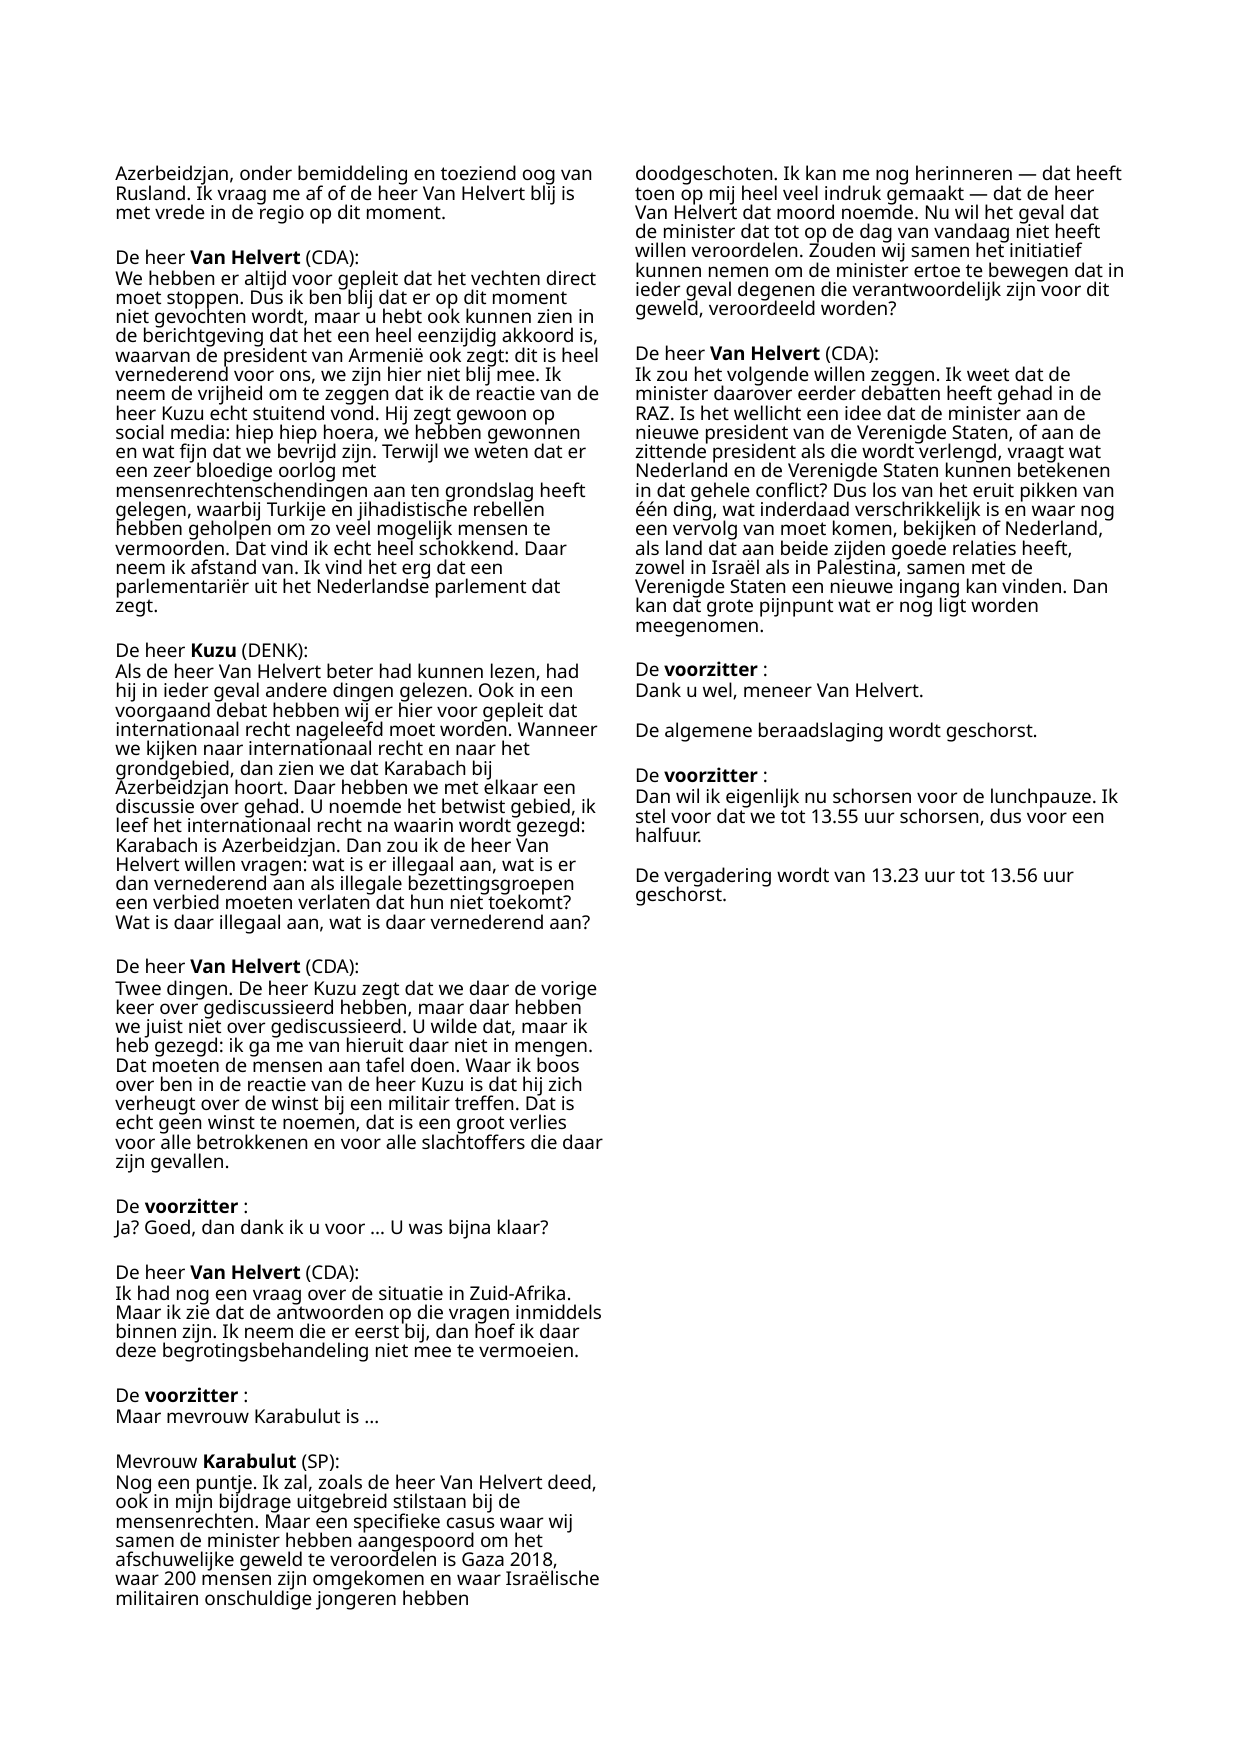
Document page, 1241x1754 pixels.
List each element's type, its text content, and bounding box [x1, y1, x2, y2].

text Ik had nog een vraag over de situatie in Zuid-Afrika. Maar ik zie dat de antwoorden op die vragen inmiddels binnen zijn. Ik neem die er eerst bij, dan hoef ik daar deze begrotingsbehandeling niet mee te vermoeien. [115, 1284, 605, 1362]
text doodgeschoten. Ik kan me nog herinneren — dat heeft toen op mij heel veel indruk gemaakt — dat de heer Van Helvert dat moord noemde. Nu wil het geval dat de minister dat tot op de dag van vandaag niet heeft willen veroordelen. Zouden wij samen het initiatief kunnen nemen om de minister ertoe te bewegen dat in ieder geval degenen die verantwoordelijk zijn voor dit geweld, veroordeeld worden? [635, 165, 1125, 319]
text De heer Van Helvert (CDA): [115, 1259, 605, 1284]
text De voorzitter : [115, 1382, 605, 1408]
text We hebben er altijd voor gepleit dat het vechten direct moet stoppen. Dus ik ben blij dat er op dit moment niet gevochten wordt, maar u hebt ook kunnen zien in de berichtgeving dat het een heel eenzijdig akkoord is, waarvan de president van Armenië ook zegt: dit is heel vernederend voor ons, we zijn hier niet blij mee. Ik neem de vrijheid om te zeggen dat ik de reactie van de heer Kuzu echt stuitend vond. Hij zegt gewoon op social media: hiep hiep hoera, we hebben gewonnen en wat fijn dat we bevrijd zijn. Terwijl we weten dat er een zeer bloedige oorlog met mensenrechtenschendingen aan ten grondslag heeft gelegen, waarbij Turkije en jihadistische rebellen hebben geholpen om zo veel mogelijk mensen te vermoorden. Dat vind ik echt heel schokkend. Daar neem ik afstand van. Ik vind het erg dat een parlementariër uit het Nederlandse parlement dat zegt. [115, 270, 605, 617]
text Nog een puntje. Ik zal, zoals de heer Van Helvert deed, ook in mijn bijdrage uitgebreid stilstaan bij de mensenrechten. Maar een specifieke casus waar wij samen de minister hebben aangespoord om het afschuwelijke geweld te veroordelen is Gaza 2018, waar 200 mensen zijn omgekomen en waar Israëlische militairen onschuldige jongeren hebben [115, 1474, 605, 1609]
text Ja? Goed, dan dank ik u voor … U was bijna klaar? [115, 1219, 605, 1238]
text De heer Van Helvert (CDA): [115, 954, 605, 979]
text De heer Kuzu (DENK): [115, 637, 605, 663]
text Maar mevrouw Karabulut is … [115, 1408, 605, 1427]
text Dank u wel, meneer Van Helvert. [635, 682, 1125, 702]
text Dan wil ik eigenlijk nu schorsen voor de lunchpauze. Ik stel voor dat we tot 13.55 uur schorsen, dus voor een halfuur. [635, 788, 1125, 846]
text De vergadering wordt van 13.23 uur tot 13.56 uur geschorst. [635, 867, 1125, 906]
text Als de heer Van Helvert beter had kunnen lezen, had hij in ieder geval andere dingen gelezen. Ook in een voorgaand debat hebben wij er hier voor gepleit dat internationaal recht nageleefd moet worden. Wanneer we kijken naar internationaal recht en naar het grondgebied, dan zien we dat Karabach bij Azerbeidzjan hoort. Daar hebben we met elkaar een discussie over gehad. U noemde het betwist gebied, ik leef het internationaal recht na waarin wordt gezegd: Karabach is Azerbeidzjan. Dan zou ik de heer Van Helvert willen vragen: wat is er illegaal aan, wat is er dan vernederend aan als illegale bezettingsgroepen een verbied moeten verlaten dat hun niet toekomt? Wat is daar illegaal aan, wat is daar vernederend aan? [115, 663, 605, 933]
text De voorzitter : [115, 1193, 605, 1219]
text De algemene beraadslaging wordt geschorst. [635, 722, 1125, 742]
text De heer Van Helvert (CDA): [115, 244, 605, 270]
text De heer Van Helvert (CDA): [635, 340, 1125, 366]
text Ik zou het volgende willen zeggen. Ik weet dat de minister daarover eerder debatten heeft gehad in de RAZ. Is het wellicht een idee dat de minister aan de nieuwe president van de Verenigde Staten, of aan de zittende president als die wordt verlengd, vraagt wat Nederland en de Verenigde Staten kunnen betekenen in dat gehele conflict? Dus los van het eruit pikken van één ding, wat inderdaad verschrikkelijk is en waar nog een vervolg van moet komen, bekijken of Nederland, als land dat aan beide zijden goede relaties heeft, zowel in Israël als in Palestina, samen met de Verenigde Staten een nieuwe ingang kan vinden. Dan kan dat grote pijnpunt wat er nog ligt worden meegenomen. [635, 366, 1125, 636]
text De voorzitter : [635, 657, 1125, 682]
text De voorzitter : [635, 763, 1125, 788]
text Mevrouw Karabulut (SP): [115, 1448, 605, 1474]
text Twee dingen. De heer Kuzu zegt dat we daar de vorige keer over gediscussieerd hebben, maar daar hebben we juist niet over gediscussieerd. U wilde dat, maar ik heb gezegd: ik ga me van hieruit daar niet in mengen. Dat moeten de mensen aan tafel doen. Waar ik boos over ben in de reactie van de heer Kuzu is dat hij zich verheugt over de winst bij een militair treffen. Dat is echt geen winst te noemen, dat is een groot verlies voor alle betrokkenen en voor alle slachtoffers die daar zijn gevallen. [115, 979, 605, 1172]
text Azerbeidzjan, onder bemiddeling en toeziend oog van Rusland. Ik vraag me af of de heer Van Helvert blij is met vrede in de regio op dit moment. [115, 165, 605, 223]
